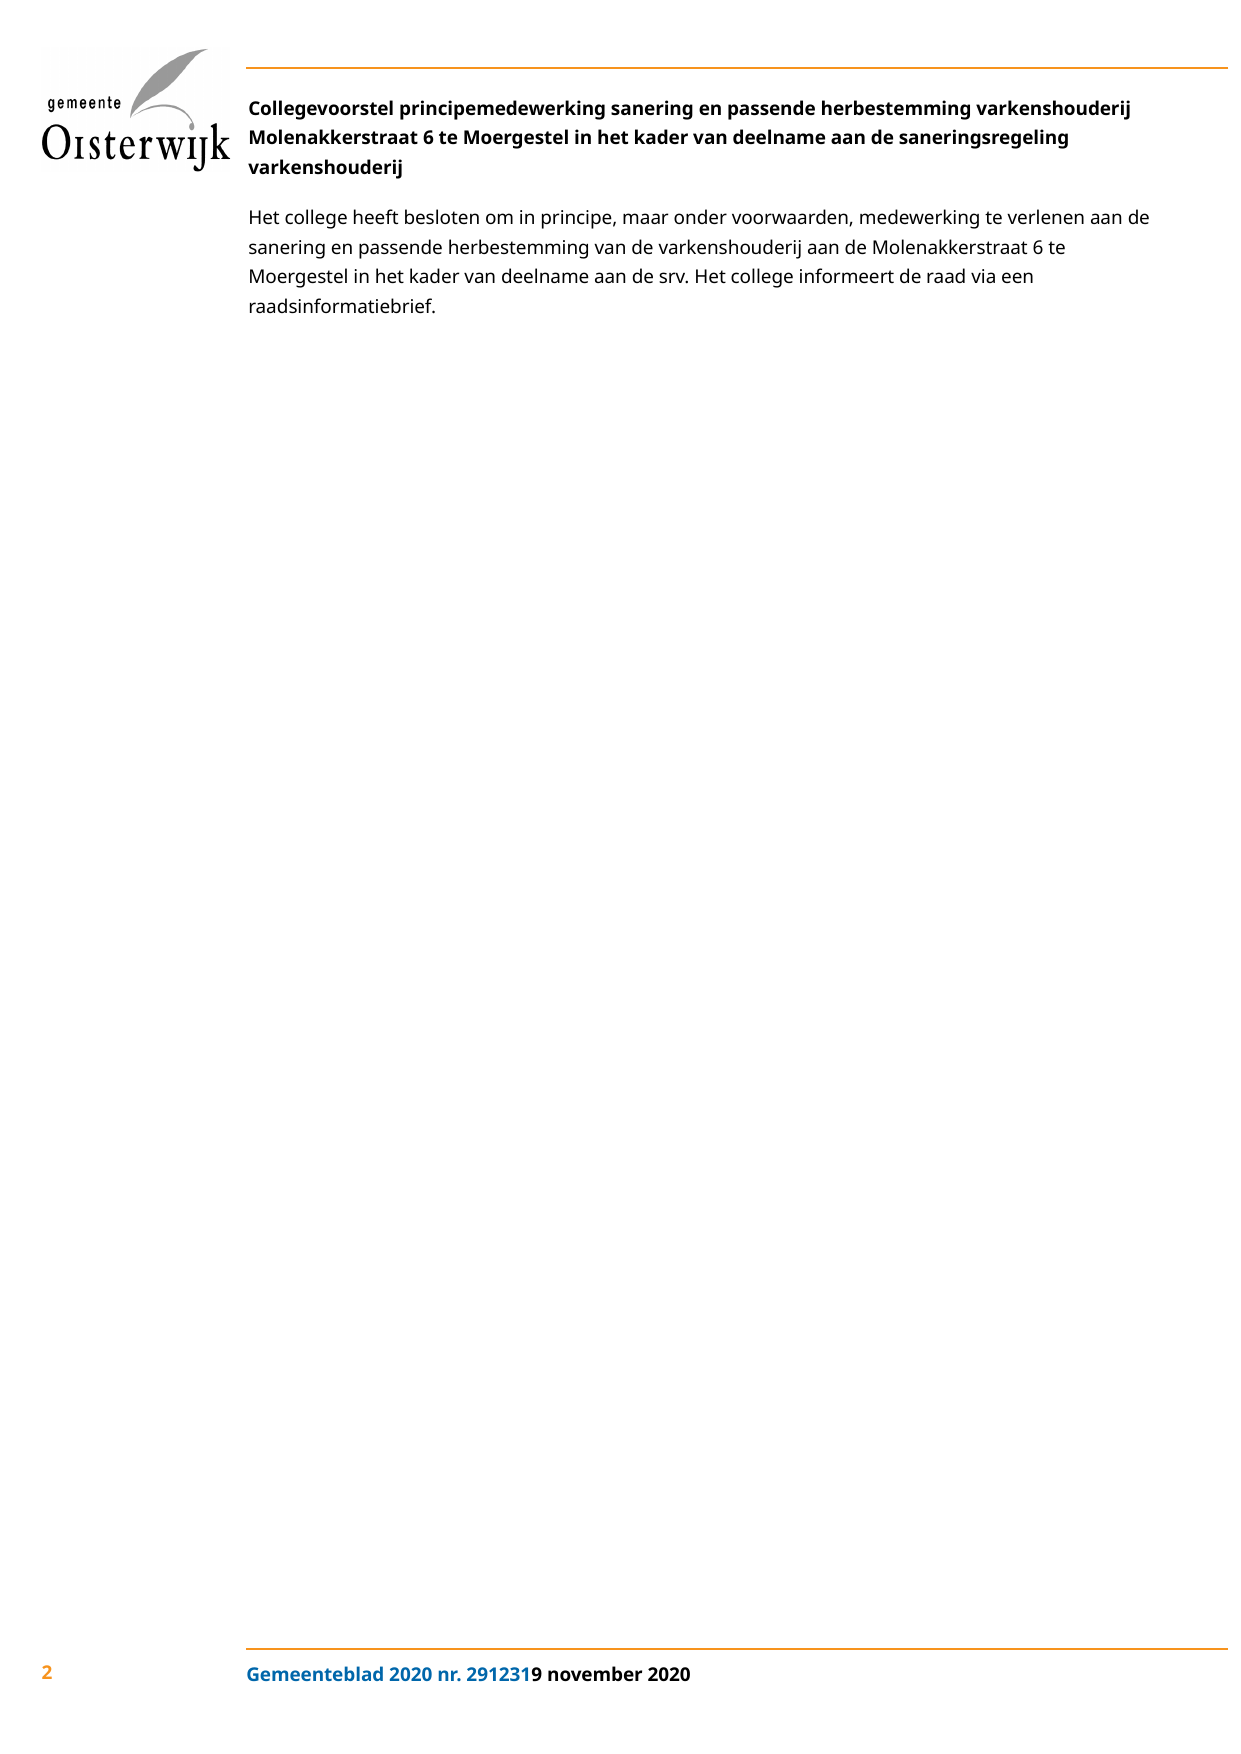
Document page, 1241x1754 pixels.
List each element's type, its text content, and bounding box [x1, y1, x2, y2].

picture [41, 47, 231, 172]
text Het college heeft besloten om in principe, maar onder voorwaarden, medewerking te verlenen aan de sanering en passende herbestemming van de varkenshouderij aan de Molenakkerstraat 6 te Moergestel in het kader van deelname aan de srv. Het college informeert de raad via een raadsinformatiebrief. [248, 204, 1152, 319]
text Collegevoorstel principemedewerking sanering en passende herbestemming varkenshouderij Molenakkerstraat 6 te Moergestel in het kader van deelname aan de saneringsregeling varkenshouderij [248, 95, 1152, 180]
